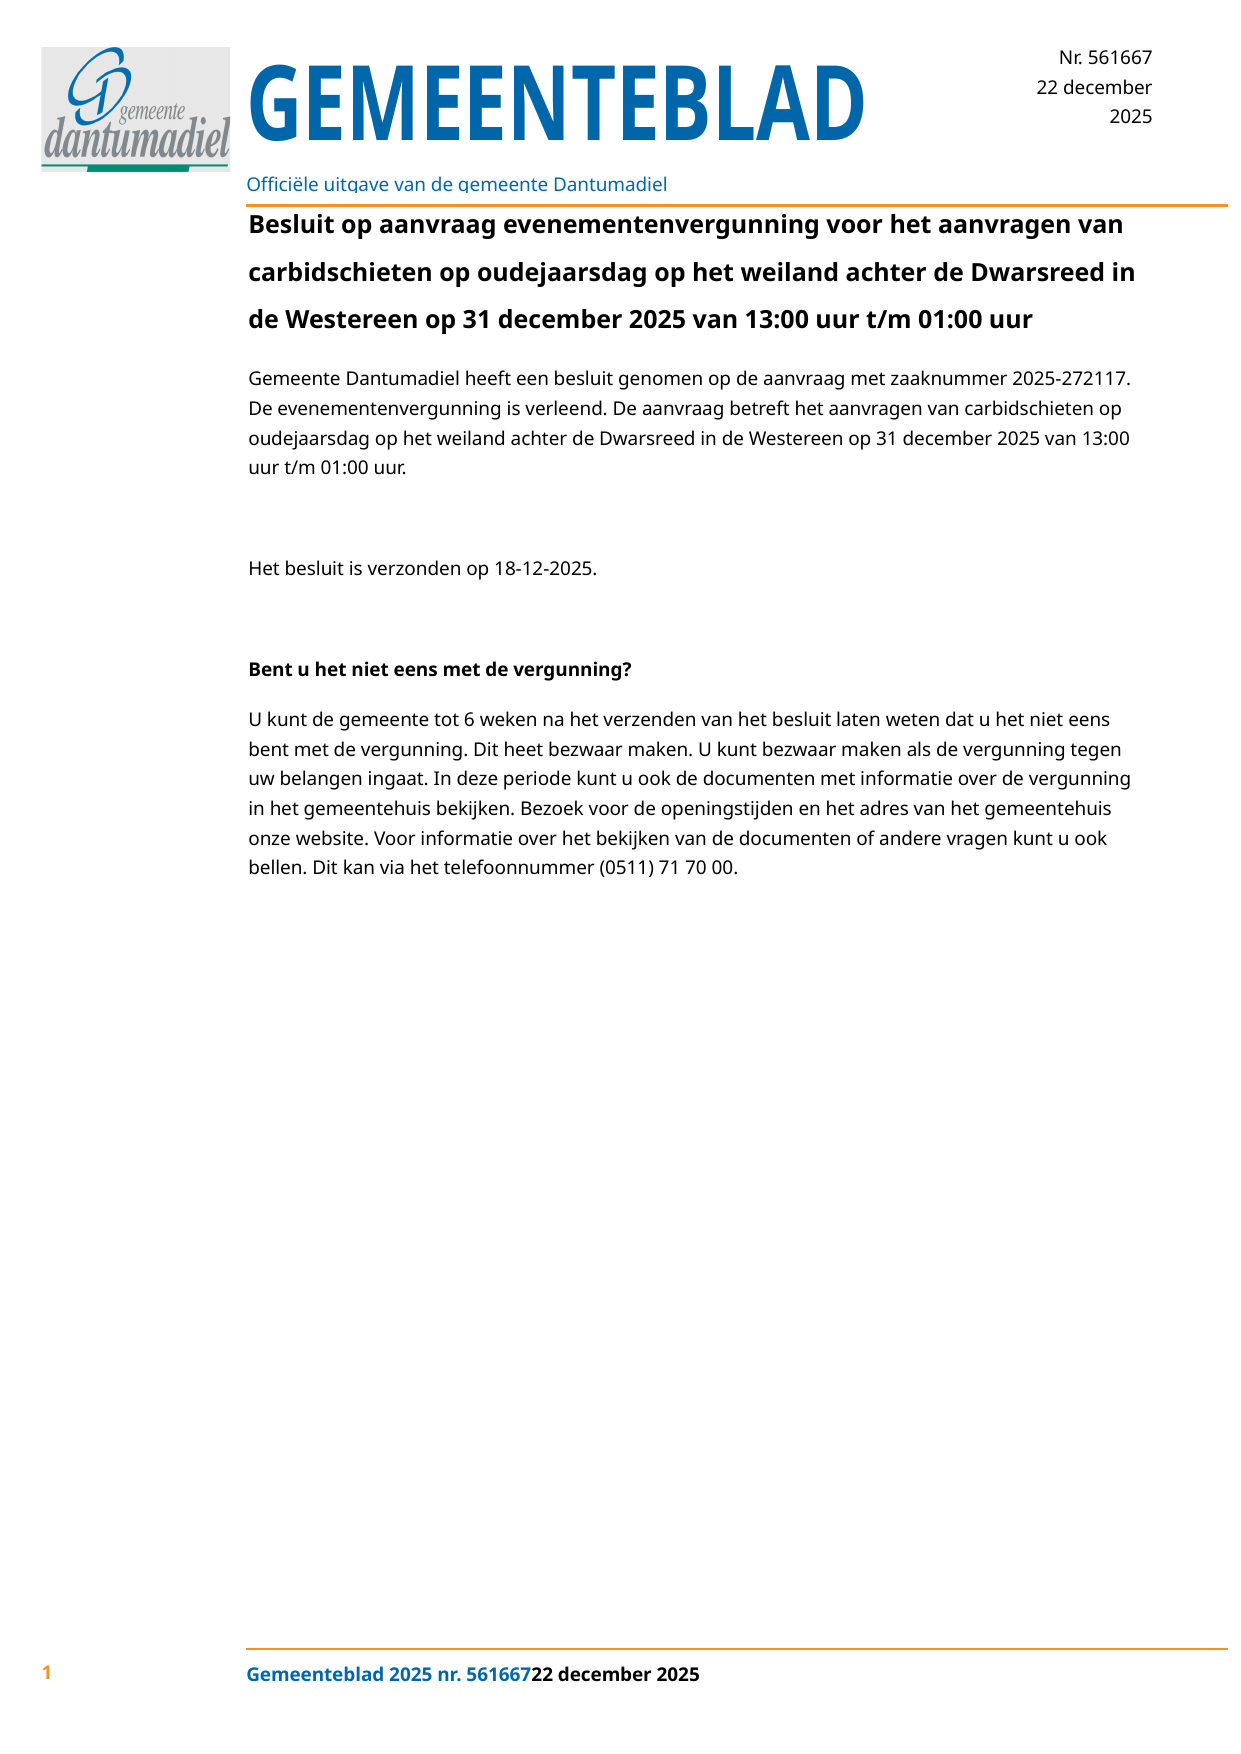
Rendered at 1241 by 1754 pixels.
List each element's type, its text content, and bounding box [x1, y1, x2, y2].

picture [41, 47, 231, 172]
text Het besluit is verzonden op 18-12-2025. [248, 555, 1152, 581]
text Gemeente Dantumadiel heeft een besluit genomen op de aanvraag met zaaknummer 2025-272117. De evenementenvergunning is verleend. De aanvraag betreft het aanvragen van carbidschieten op oudejaarsdag op het weiland achter de Dwarsreed in de Westereen op 31 december 2025 van 13:00 uur t/m 01:00 uur. [248, 366, 1152, 480]
text Bent u het niet eens met de vergunning? [248, 656, 1152, 682]
text U kunt de gemeente tot 6 weken na het verzenden van het besluit laten weten dat u het niet eens bent met de vergunning. Dit heet bezwaar maken. U kunt bezwaar maken als de vergunning tegen uw belangen ingaat. In deze periode kunt u ook de documenten met informatie over de vergunning in het gemeentehuis bekijken. Bezoek voor de openingstijden en het adres van het gemeentehuis onze website. Voor informatie over het bekijken van de documenten of andere vragen kunt u ook bellen. Dit kan via het telefoonnummer (0511) 71 70 00. [248, 706, 1152, 880]
text Besluit op aanvraag evenementenvergunning voor het aanvragen van carbidschieten op oudejaarsdag op het weiland achter de Dwarsreed in de Westereen op 31 december 2025 van 13:00 uur t/m 01:00 uur [248, 207, 1152, 336]
